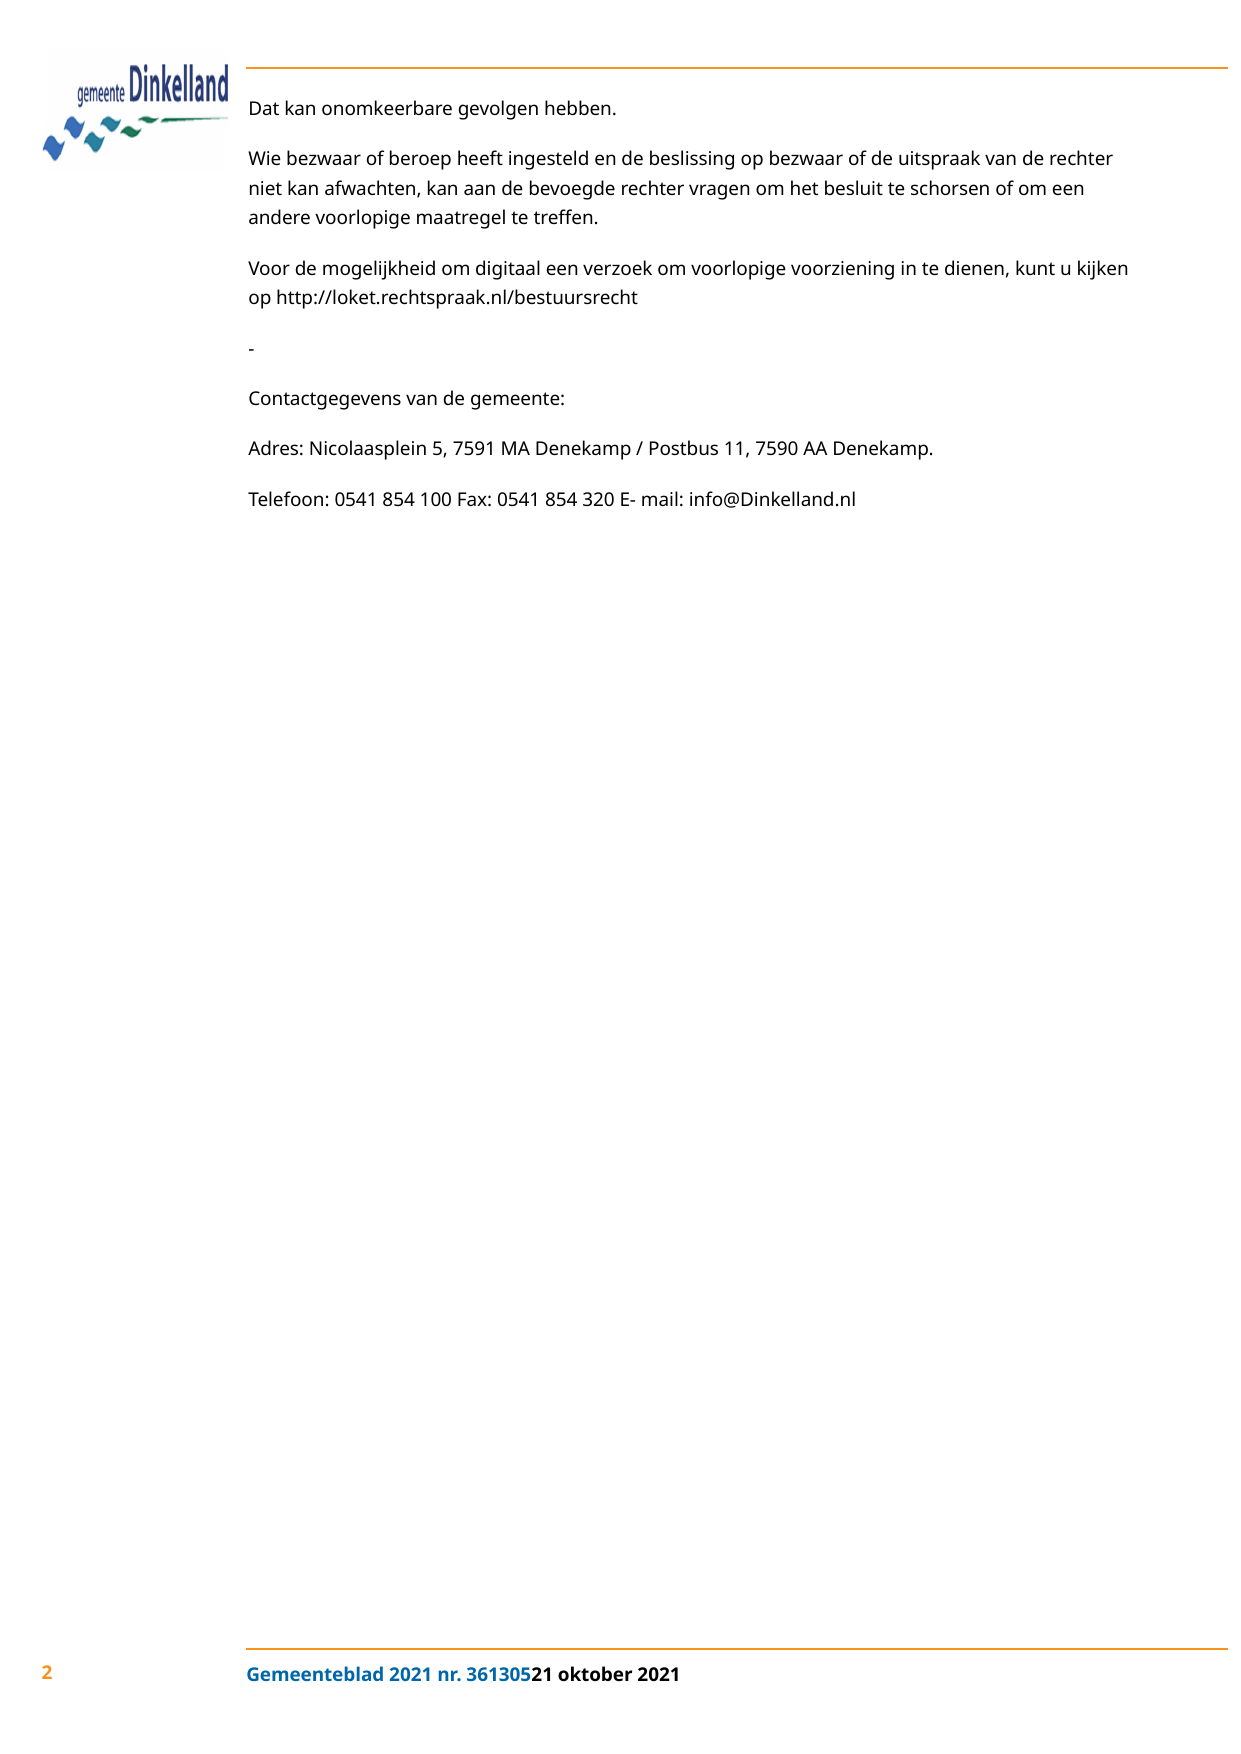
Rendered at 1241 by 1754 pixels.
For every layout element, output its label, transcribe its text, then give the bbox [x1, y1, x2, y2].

text Dat kan onomkeerbare gevolgen hebben. [248, 95, 1152, 121]
text Telefoon: 0541 854 100 Fax: 0541 854 320 E- mail: info@Dinkelland.nl [248, 486, 1152, 512]
text Adres: Nicolaasplein 5, 7591 MA Denekamp / Postbus 11, 7590 AA Denekamp. [248, 436, 1152, 461]
picture [41, 47, 231, 172]
text Wie bezwaar of beroep heeft ingesteld en de beslissing op bezwaar of de uitspraak van de rechter niet kan afwachten, kan aan de bevoegde rechter vragen om het besluit te schorsen of om een andere voorlopige maatregel te treffen. [248, 145, 1152, 230]
text - [248, 335, 1152, 361]
text Voor de mogelijkheid om digitaal een verzoek om voorlopige voorziening in te dienen, kunt u kijken op http://loket.rechtspraak.nl/bestuursrecht [248, 255, 1152, 310]
text Contactgegevens van de gemeente: [248, 385, 1152, 411]
